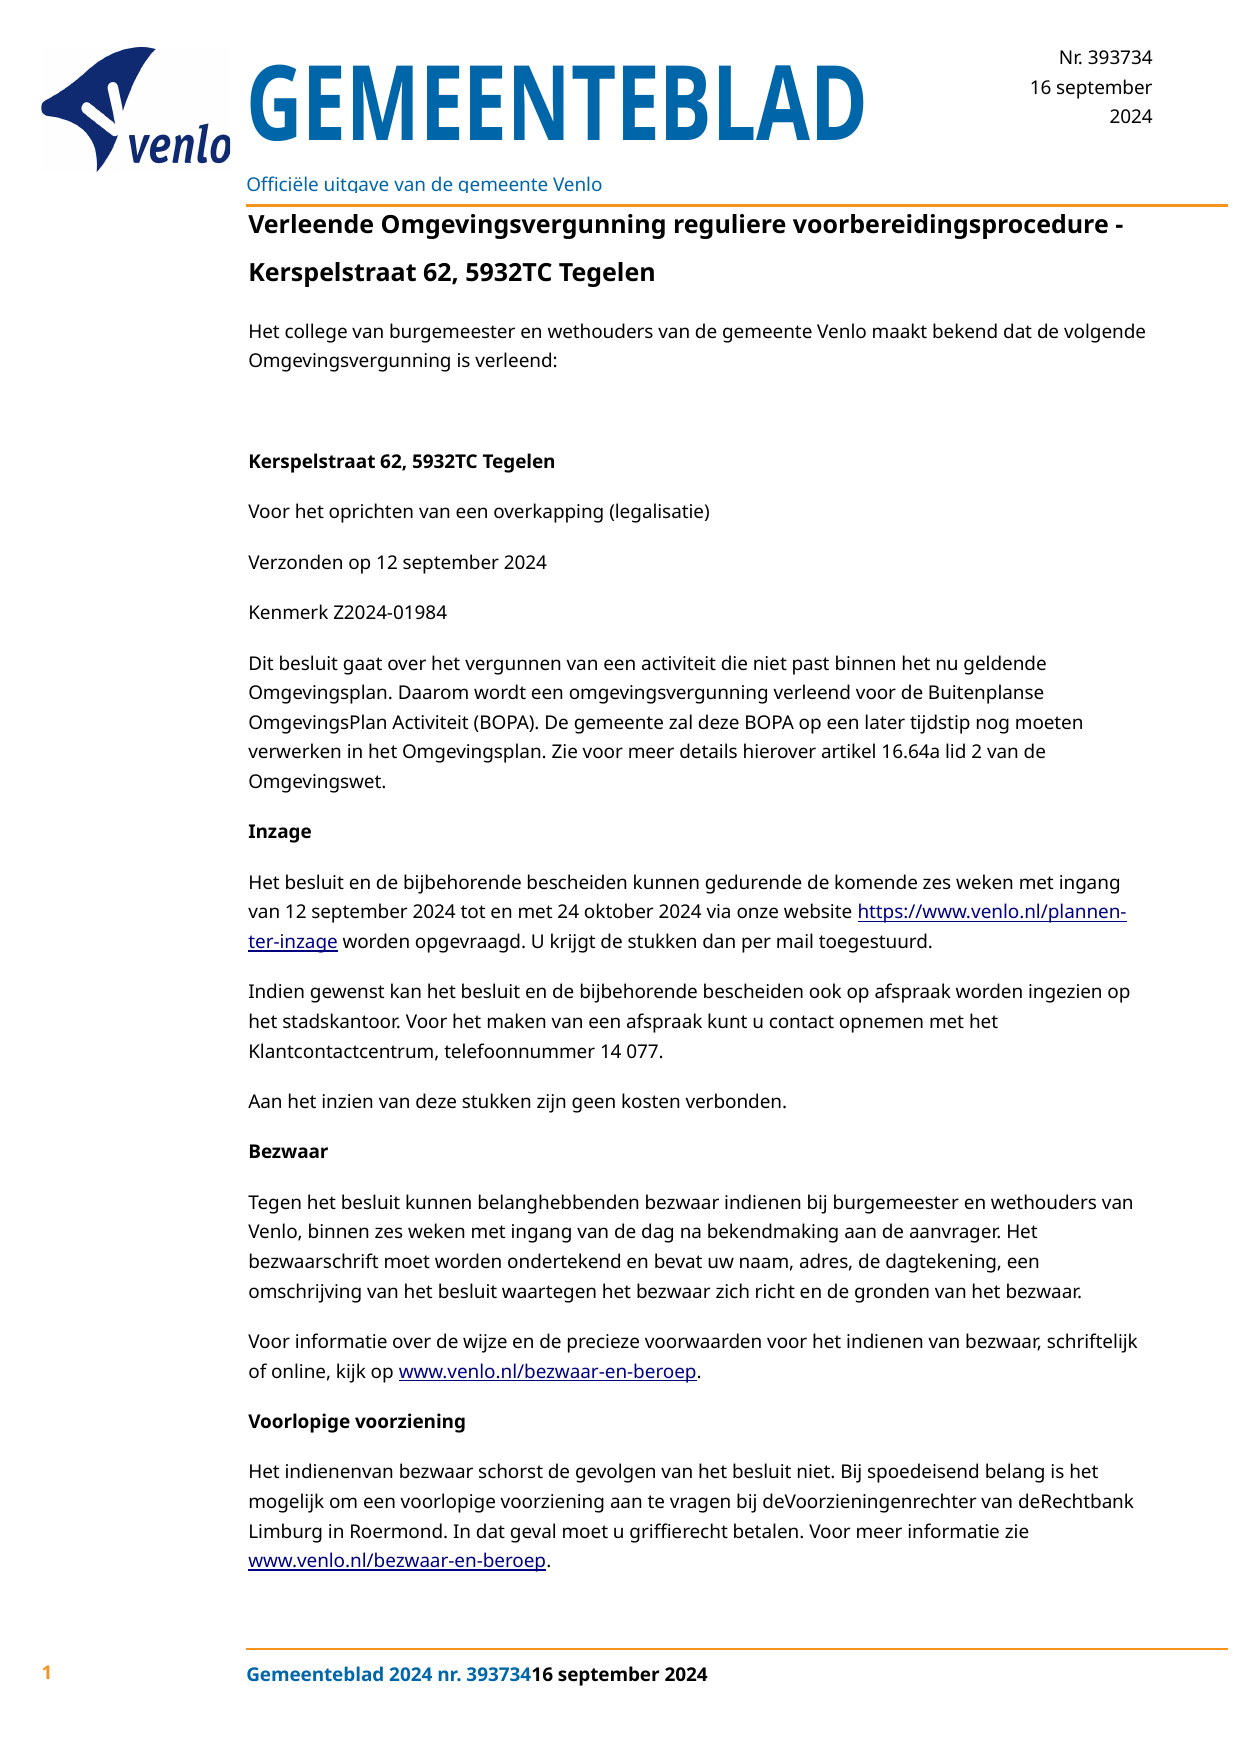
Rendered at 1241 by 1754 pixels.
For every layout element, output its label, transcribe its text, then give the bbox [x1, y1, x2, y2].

text Verleende Omgevingsvergunning reguliere voorbereidingsprocedure - Kerspelstraat 62, 5932TC Tegelen [248, 207, 1152, 288]
text Voor het oprichten van een overkapping (legalisatie) [248, 499, 1152, 524]
text Bezwaar [248, 1139, 1152, 1164]
text Indien gewenst kan het besluit en de bijbehorende bescheiden ook op afspraak worden ingezien op het stadskantoor. Voor het maken van een afspraak kunt u contact opnemen met het Klantcontactcentrum, telefoonnummer 14 077. [248, 979, 1152, 1064]
text Het indienenvan bezwaar schorst de gevolgen van het besluit niet. Bij spoedeisend belang is het mogelijk om een voorlopige voorziening aan te vragen bij deVoorzieningenrechter van deRechtbank Limburg in Roermond. In dat geval moet u griffierecht betalen. Voor meer informatie zie www.venlo.nl/bezwaar-en-beroep. [248, 1459, 1152, 1573]
text Dit besluit gaat over het vergunnen van een activiteit die niet past binnen het nu geldende Omgevingsplan. Daarom wordt een omgevingsvergunning verleend voor de Buitenplanse OmgevingsPlan Activiteit (BOPA). De gemeente zal deze BOPA op een later tijdstip nog moeten verwerken in het Omgevingsplan. Zie voor meer details hierover artikel 16.64a lid 2 van de Omgevingswet. [248, 650, 1152, 794]
text Het besluit en de bijbehorende bescheiden kunnen gedurende de komende zes weken met ingang van 12 september 2024 tot en met 24 oktober 2024 via onze website https://www.venlo.nl/plannen-ter-inzage worden opgevraagd. U krijgt de stukken dan per mail toegestuurd. [248, 869, 1152, 954]
picture [41, 47, 231, 172]
text Voorlopige voorziening [248, 1408, 1152, 1434]
text Voor informatie over de wijze en de precieze voorwaarden voor het indienen van bezwaar, schriftelijk of online, kijk op www.venlo.nl/bezwaar-en-beroep. [248, 1328, 1152, 1384]
text Het college van burgemeester en wethouders van de gemeente Venlo maakt bekend dat de volgende Omgevingsvergunning is verleend: [248, 318, 1152, 373]
text Kenmerk Z2024-01984 [248, 599, 1152, 625]
text Inzage [248, 819, 1152, 844]
text Kerspelstraat 62, 5932TC Tegelen [248, 448, 1152, 474]
text Verzonden op 12 september 2024 [248, 549, 1152, 575]
text Aan het inzien van deze stukken zijn geen kosten verbonden. [248, 1088, 1152, 1114]
text Tegen het besluit kunnen belanghebbenden bezwaar indienen bij burgemeester en wethouders van Venlo, binnen zes weken met ingang van de dag na bekendmaking aan de aanvrager. Het bezwaarschrift moet worden ondertekend en bevat uw naam, adres, de dagtekening, een omschrijving van het besluit waartegen het bezwaar zich richt en de gronden van het bezwaar. [248, 1189, 1152, 1304]
